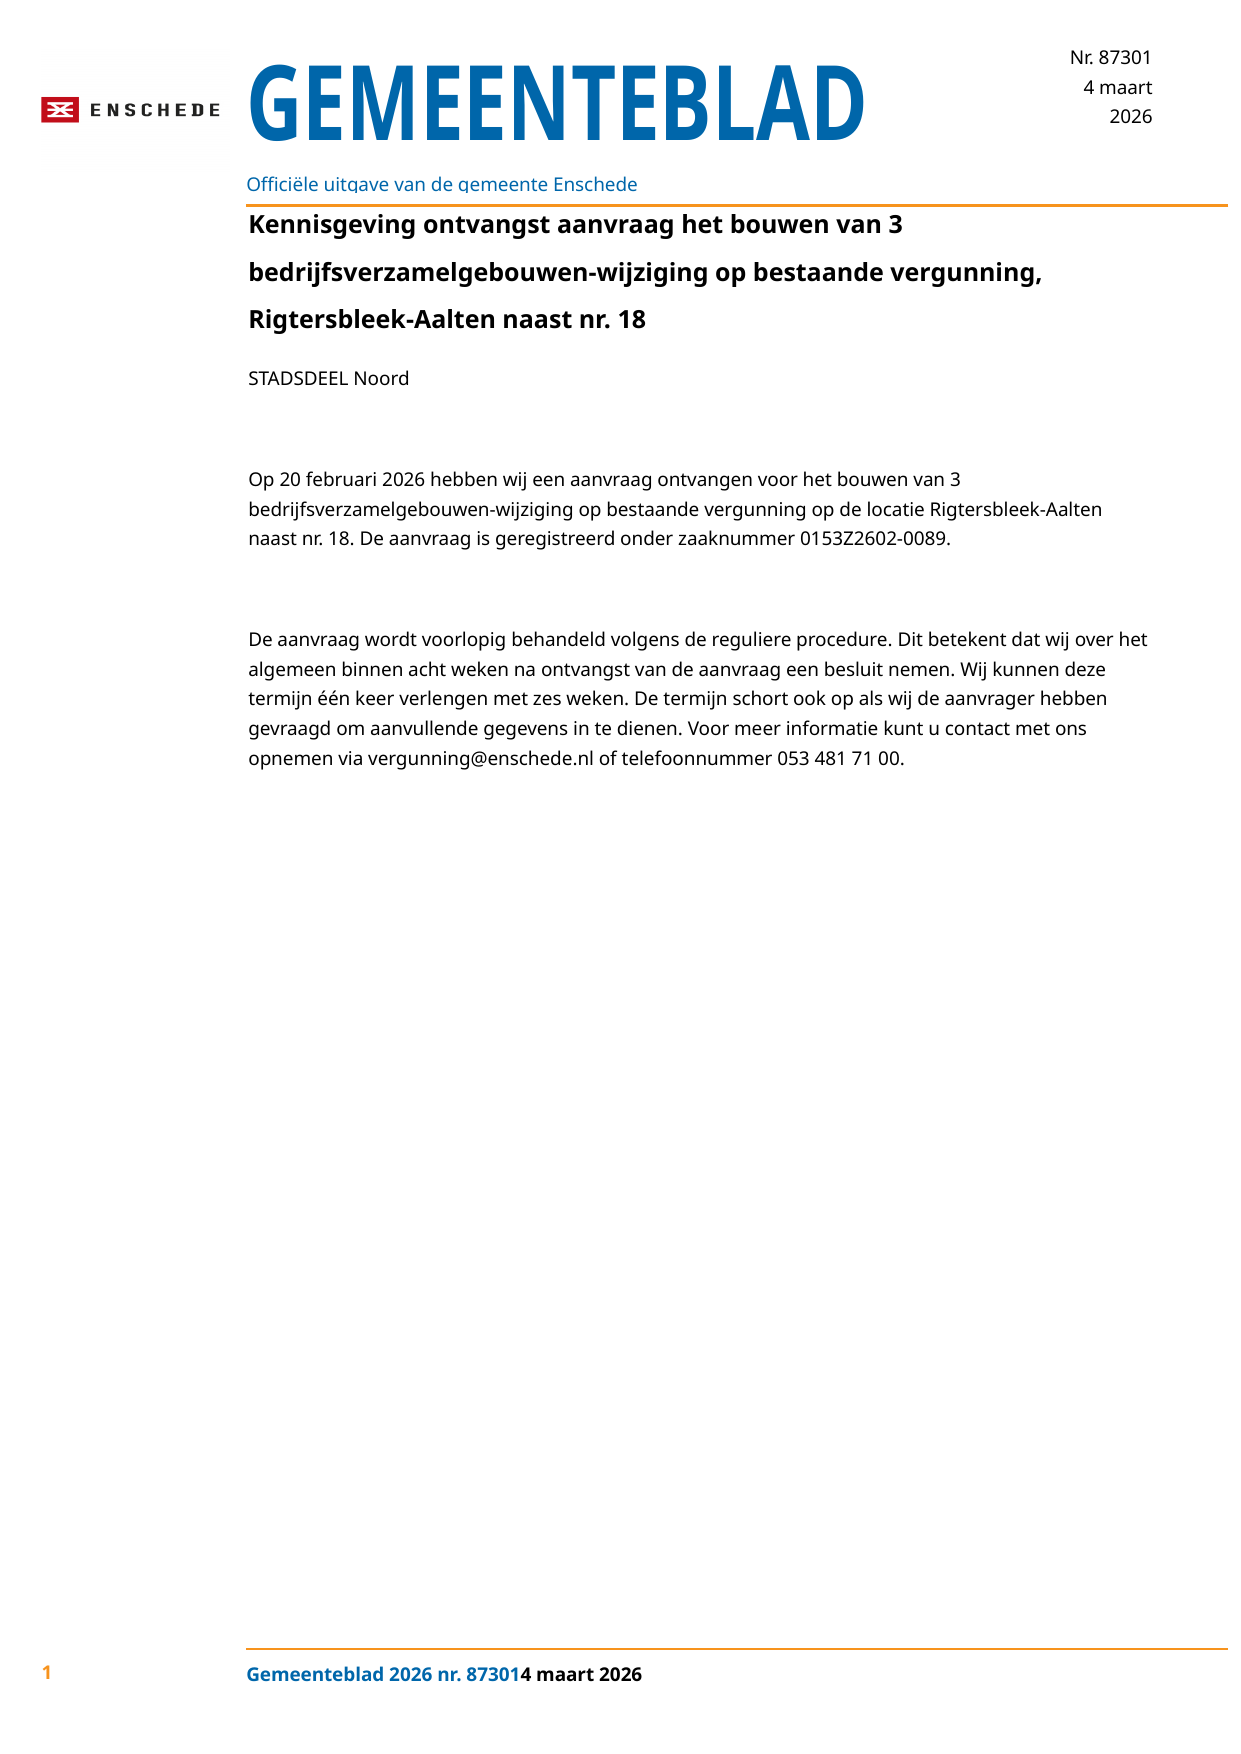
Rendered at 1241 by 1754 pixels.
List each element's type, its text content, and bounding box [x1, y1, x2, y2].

text Op 20 februari 2026 hebben wij een aanvraag ontvangen voor het bouwen van 3 bedrijfsverzamelgebouwen-wijziging op bestaande vergunning op de locatie Rigtersbleek-Aalten naast nr. 18. De aanvraag is geregistreerd onder zaaknummer 0153Z2602-0089. [248, 466, 1152, 551]
text STADSDEEL Noord [248, 366, 1152, 391]
text Kennisgeving ontvangst aanvraag het bouwen van 3 bedrijfsverzamelgebouwen-wijziging op bestaande vergunning, Rigtersbleek-Aalten naast nr. 18 [248, 207, 1152, 336]
picture [41, 47, 231, 172]
text De aanvraag wordt voorlopig behandeld volgens de reguliere procedure. Dit betekent dat wij over het algemeen binnen acht weken na ontvangst van de aanvraag een besluit nemen. Wij kunnen deze termijn één keer verlengen met zes weken. De termijn schort ook op als wij de aanvrager hebben gevraagd om aanvullende gegevens in te dienen. Voor meer informatie kunt u contact met ons opnemen via vergunning@enschede.nl of telefoonnummer 053 481 71 00. [248, 626, 1152, 770]
